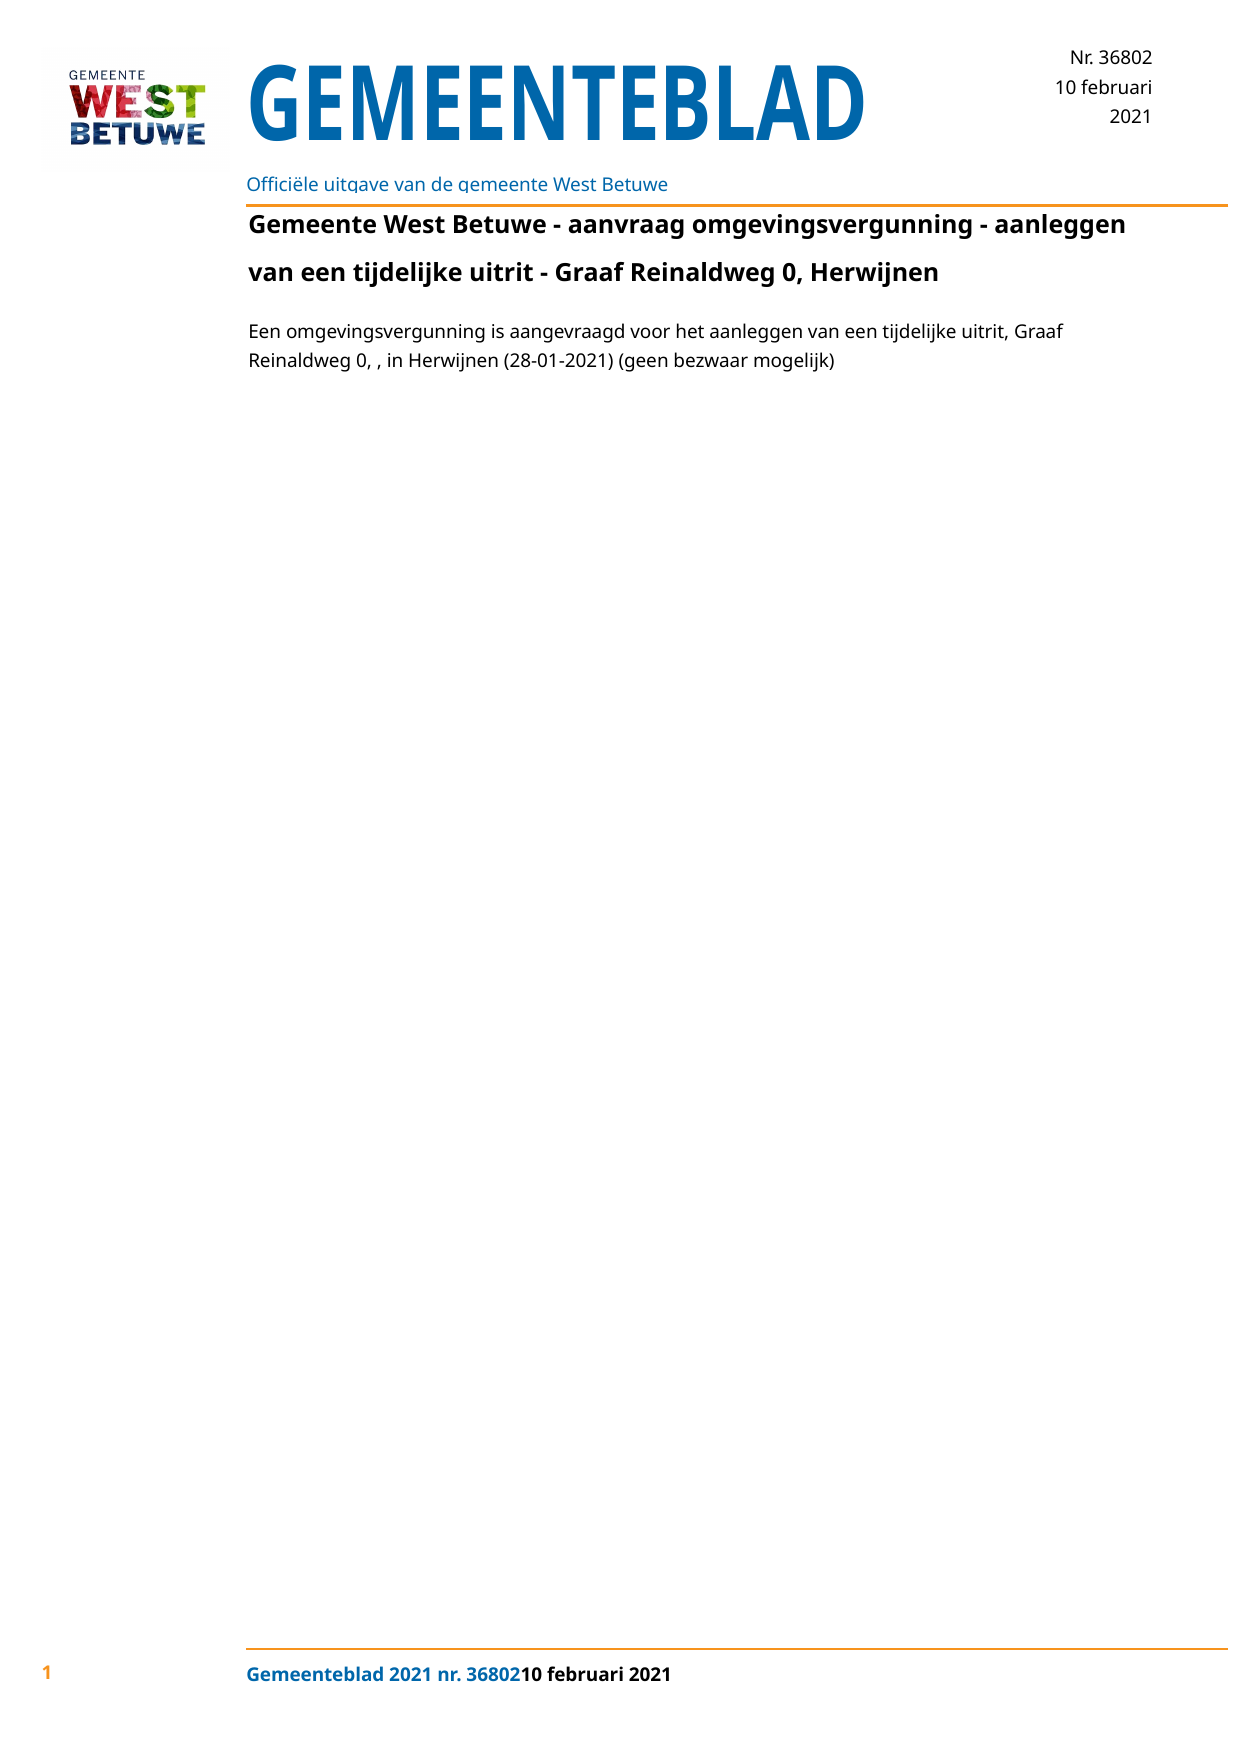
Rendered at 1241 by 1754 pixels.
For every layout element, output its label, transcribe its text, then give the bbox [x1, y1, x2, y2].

picture [41, 47, 231, 172]
text Een omgevingsvergunning is aangevraagd voor het aanleggen van een tijdelijke uitrit, Graaf Reinaldweg 0, , in Herwijnen (28-01-2021) (geen bezwaar mogelijk) [248, 318, 1152, 373]
text Gemeente West Betuwe - aanvraag omgevingsvergunning - aanleggen van een tijdelijke uitrit - Graaf Reinaldweg 0, Herwijnen [248, 207, 1152, 288]
